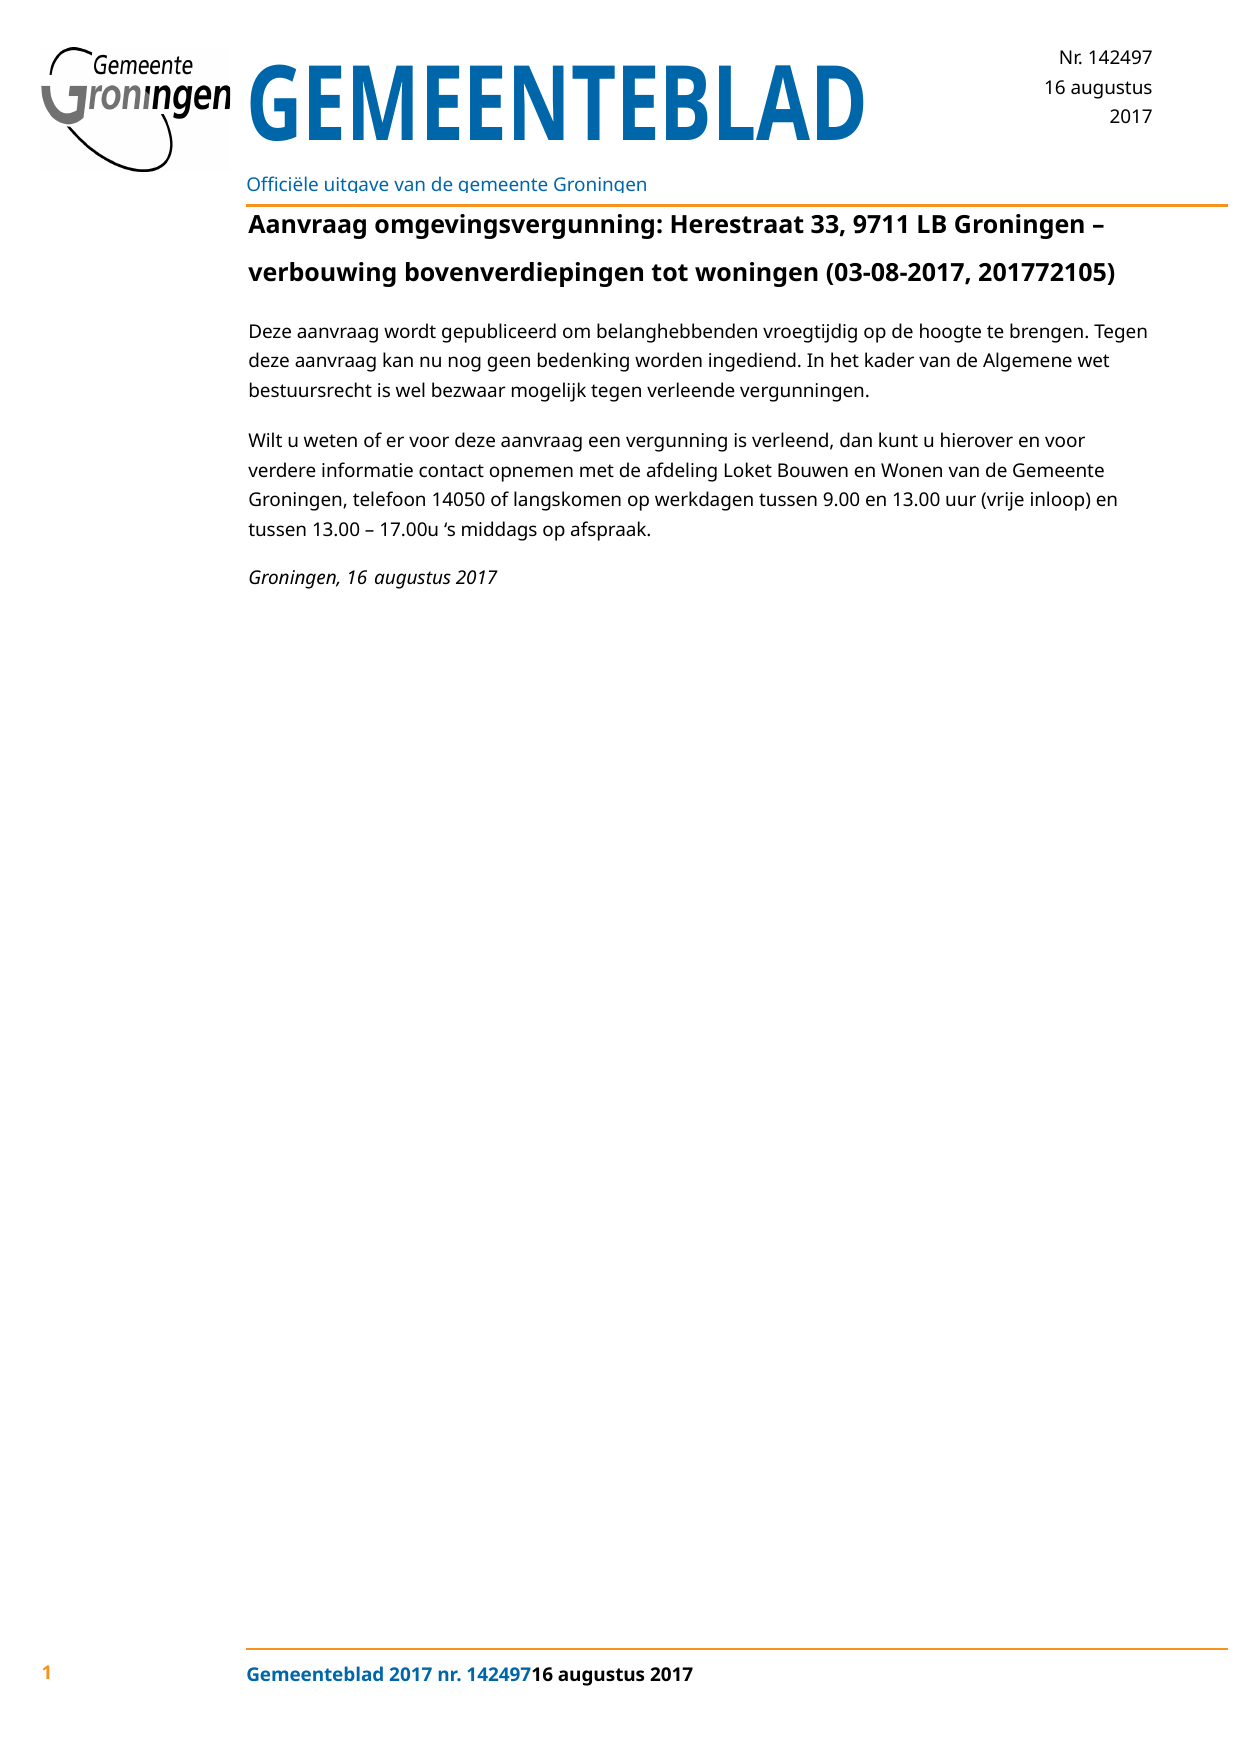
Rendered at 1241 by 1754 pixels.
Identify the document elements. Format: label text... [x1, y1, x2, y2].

text Aanvraag omgevingsvergunning: Herestraat 33, 9711 LB Groningen – verbouwing bovenverdiepingen tot woningen (03-08-2017, 201772105) [248, 207, 1152, 288]
text Wilt u weten of er voor deze aanvraag een vergunning is verleend, dan kunt u hierover en voor verdere informatie contact opnemen met de afdeling Loket Bouwen en Wonen van de Gemeente Groningen, telefoon 14050 of langskomen op werkdagen tussen 9.00 en 13.00 uur (vrije inloop) en tussen 13.00 – 17.00u ‘s middags op afspraak. [248, 427, 1152, 542]
text Groningen, 16 augustus 2017 [248, 564, 1152, 590]
picture [41, 47, 231, 172]
text Deze aanvraag wordt gepubliceerd om belanghebbenden vroegtijdig op de hoogte te brengen. Tegen deze aanvraag kan nu nog geen bedenking worden ingediend. In het kader van de Algemene wet bestuursrecht is wel bezwaar mogelijk tegen verleende vergunningen. [248, 318, 1152, 403]
